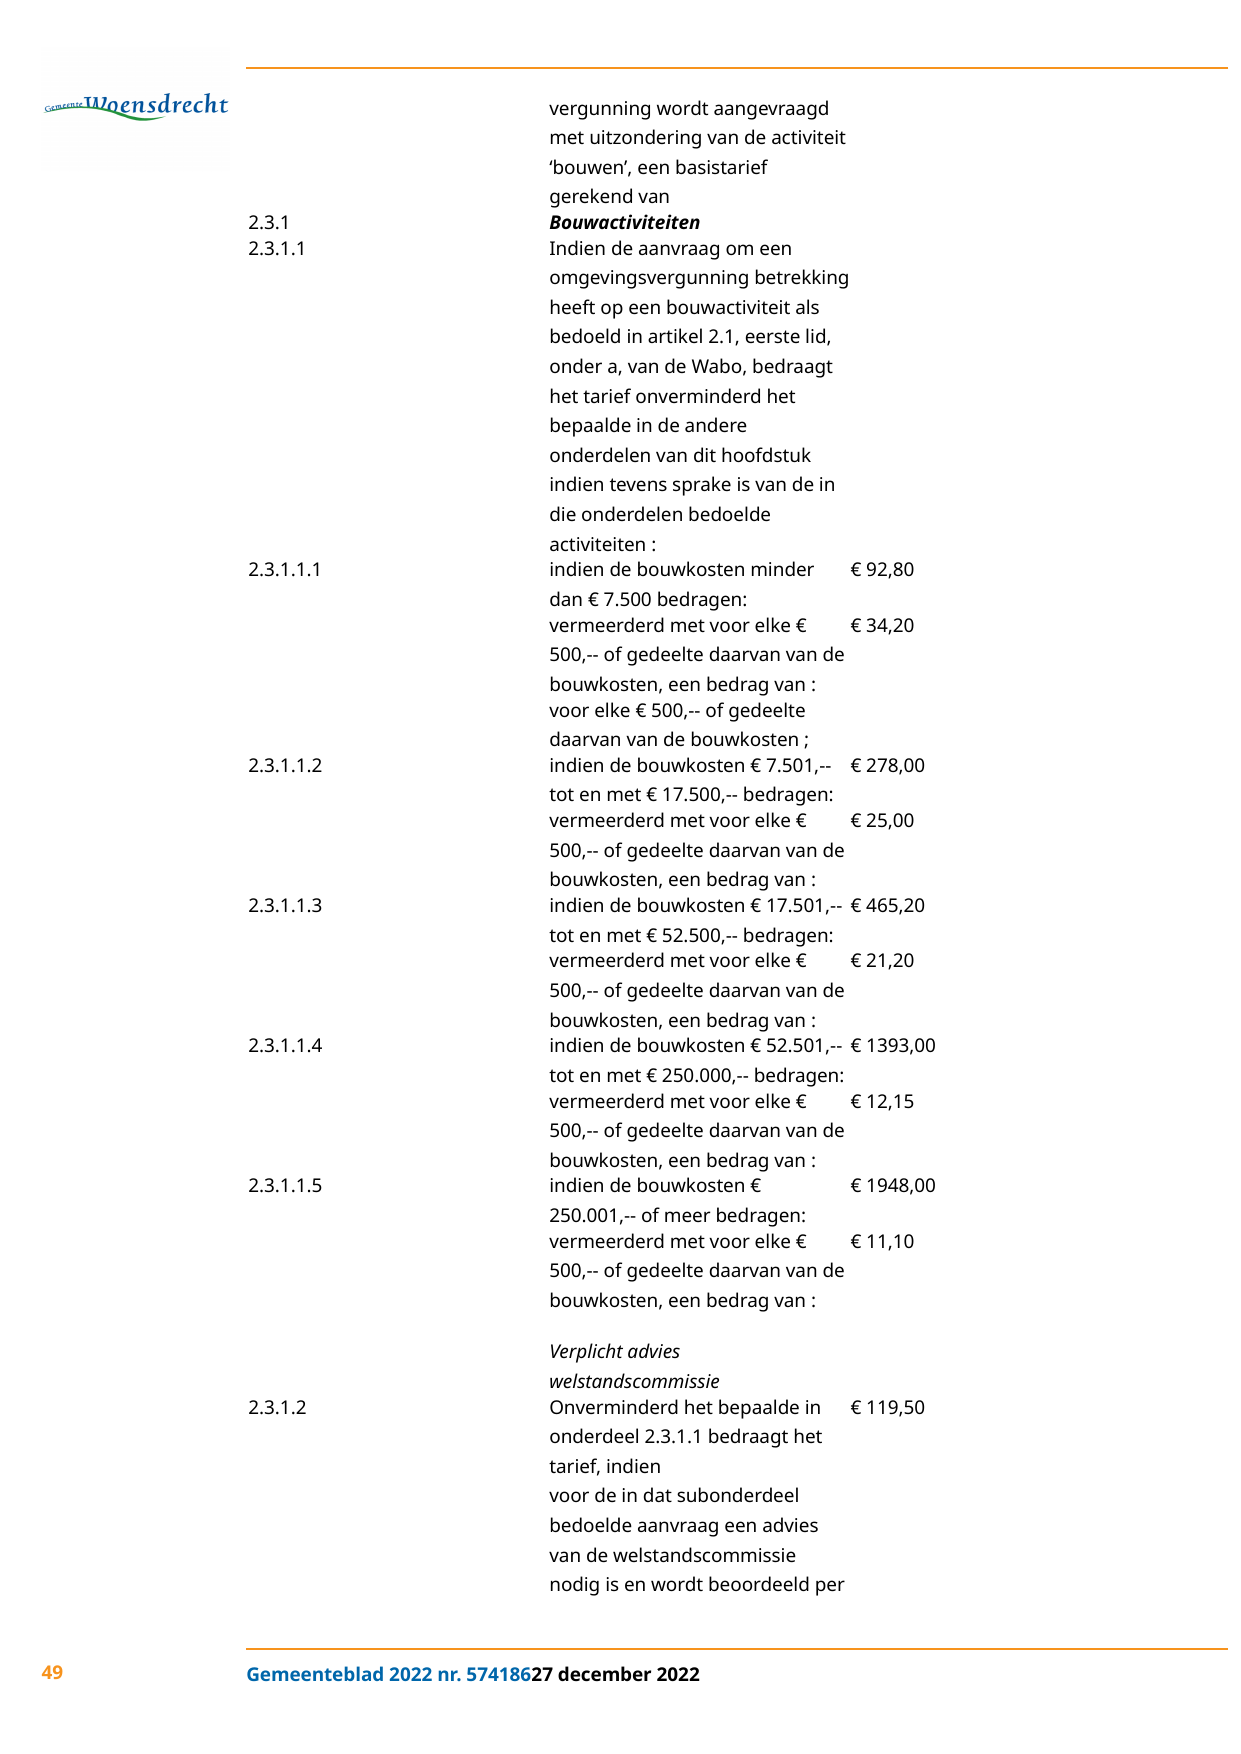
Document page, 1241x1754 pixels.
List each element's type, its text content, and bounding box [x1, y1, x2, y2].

table_cell 2.3.1.1.5 [248, 1173, 549, 1313]
table_cell € 11,10 [850, 1228, 1152, 1313]
table_cell € 92,80 [850, 557, 1152, 612]
table_cell € 1393,00 [850, 1033, 1152, 1088]
table_cell € 25,00 [850, 808, 1152, 892]
table_cell € 12,15 [850, 1088, 1152, 1173]
table_cell vermeerderd met voor elke € 500,-- of gedeelte daarvan van de bouwkosten, een bedrag van : [549, 808, 850, 892]
table_cell € 1948,00 [850, 1173, 1152, 1228]
table_cell € 278,00 [850, 752, 1152, 807]
table_cell 2.3.1.2 [248, 1394, 549, 1597]
table_cell [850, 95, 1152, 209]
table_cell [248, 1313, 549, 1339]
table_cell vergunning wordt aangevraagd met uitzondering van de activiteit ‘bouwen’, een basistarief gerekend van [549, 95, 850, 209]
table_cell [850, 1313, 1152, 1339]
table_cell [248, 95, 549, 209]
table_cell indien de bouwkosten minder dan € 7.500 bedragen: [549, 557, 850, 612]
table_cell € 119,50 [850, 1394, 1152, 1597]
table_cell Verplicht advies welstandscommissie [549, 1339, 850, 1394]
table_cell 2.3.1 [248, 209, 549, 235]
table_cell Bouwactiviteiten [549, 209, 850, 235]
table_cell voor elke € 500,-- of gedeelte daarvan van de bouwkosten ; [549, 697, 850, 752]
table_cell [248, 1339, 549, 1394]
table_cell € 34,20 [850, 612, 1152, 697]
table_cell vermeerderd met voor elke € 500,-- of gedeelte daarvan van de bouwkosten, een bedrag van : [549, 1088, 850, 1173]
table_cell [850, 209, 1152, 235]
table_cell vermeerderd met voor elke € 500,-- of gedeelte daarvan van de bouwkosten, een bedrag van : [549, 948, 850, 1032]
table_cell indien de bouwkosten € 17.501,-- tot en met € 52.500,-- bedragen: [549, 892, 850, 948]
table_cell 2.3.1.1.1 [248, 557, 549, 752]
table_cell € 21,20 [850, 948, 1152, 1032]
table_cell 2.3.1.1.4 [248, 1033, 549, 1173]
table_cell [549, 1313, 850, 1339]
table_cell vermeerderd met voor elke € 500,-- of gedeelte daarvan van de bouwkosten, een bedrag van : [549, 1228, 850, 1313]
table_cell € 465,20 [850, 892, 1152, 948]
table_cell [850, 235, 1152, 557]
table_cell [850, 697, 1152, 752]
table_cell 2.3.1.1.2 [248, 752, 549, 892]
picture [41, 47, 231, 172]
table_cell Indien de aanvraag om een omgevingsvergunning betrekking heeft op een bouwactiviteit als bedoeld in artikel 2.1, eerste lid, onder a, van de Wabo, bedraagt het tarief onverminderd het bepaalde in de andere onderdelen van dit hoofdstuk indien tevens sprake is van de in die onderdelen bedoelde activiteiten : [549, 235, 850, 557]
table_cell Onverminderd het bepaalde in onderdeel 2.3.1.1 bedraagt het tarief, indien voor de in dat subonderdeel bedoelde aanvraag een advies van de welstandscommissie nodig is en wordt beoordeeld per [549, 1394, 850, 1597]
table_cell indien de bouwkosten € 7.501,-- tot en met € 17.500,-- bedragen: [549, 752, 850, 807]
table_cell 2.3.1.1 [248, 235, 549, 557]
table_cell vermeerderd met voor elke € 500,-- of gedeelte daarvan van de bouwkosten, een bedrag van : [549, 612, 850, 697]
table_cell [850, 1339, 1152, 1394]
table_cell 2.3.1.1.3 [248, 892, 549, 1032]
table_cell indien de bouwkosten € 52.501,-- tot en met € 250.000,-- bedragen: [549, 1033, 850, 1088]
table_cell indien de bouwkosten € 250.001,-- of meer bedragen: [549, 1173, 850, 1228]
